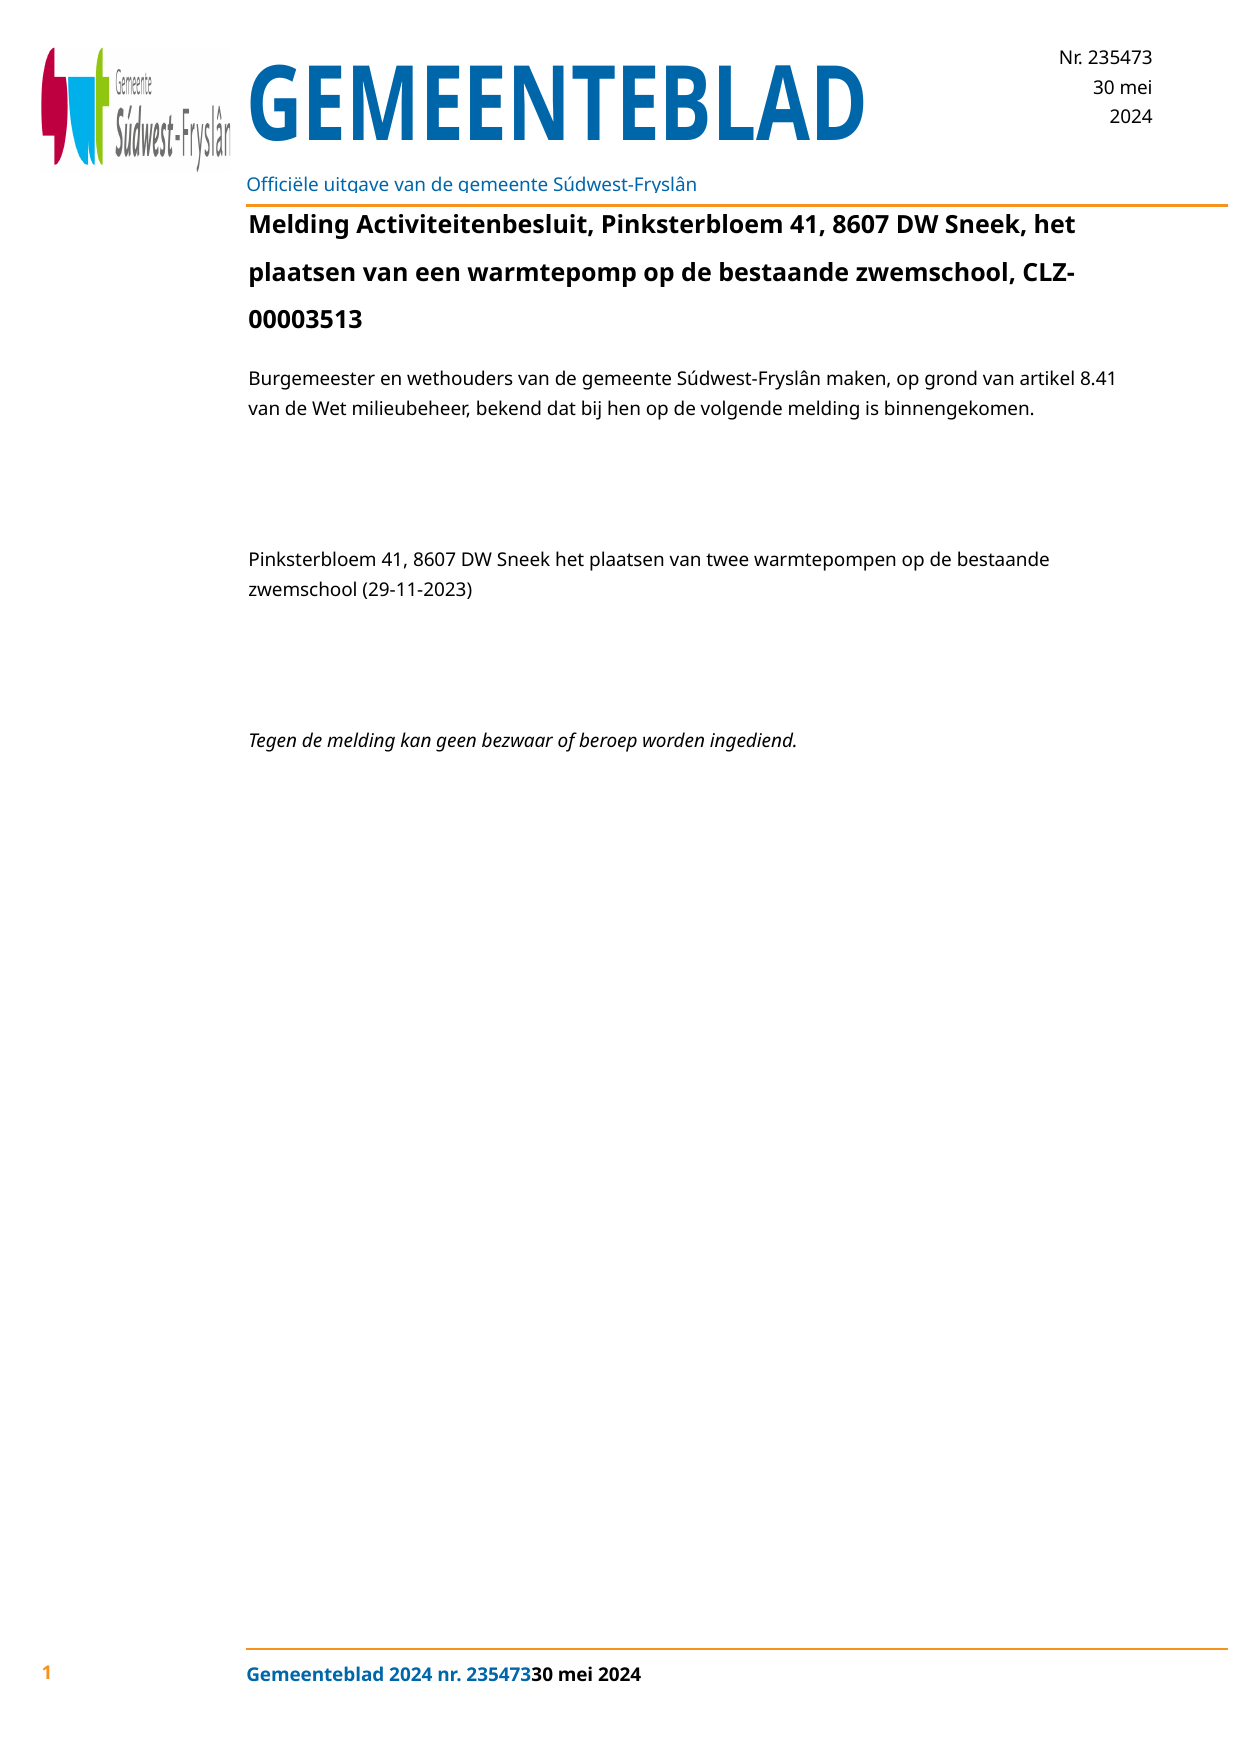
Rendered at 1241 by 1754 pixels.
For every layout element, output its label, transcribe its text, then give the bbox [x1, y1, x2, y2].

text Tegen de melding kan geen bezwaar of beroep worden ingediend. [248, 727, 1152, 753]
picture [41, 47, 231, 172]
text Pinksterbloem 41, 8607 DW Sneek het plaatsen van twee warmtepompen op de bestaande zwemschool (29-11-2023) [248, 546, 1152, 602]
text Burgemeester en wethouders van de gemeente Súdwest-Fryslân maken, op grond van artikel 8.41 van de Wet milieubeheer, bekend dat bij hen op de volgende melding is binnengekomen. [248, 366, 1152, 421]
text Melding Activiteitenbesluit, Pinksterbloem 41, 8607 DW Sneek, het plaatsen van een warmtepomp op de bestaande zwemschool, CLZ-00003513 [248, 207, 1152, 336]
